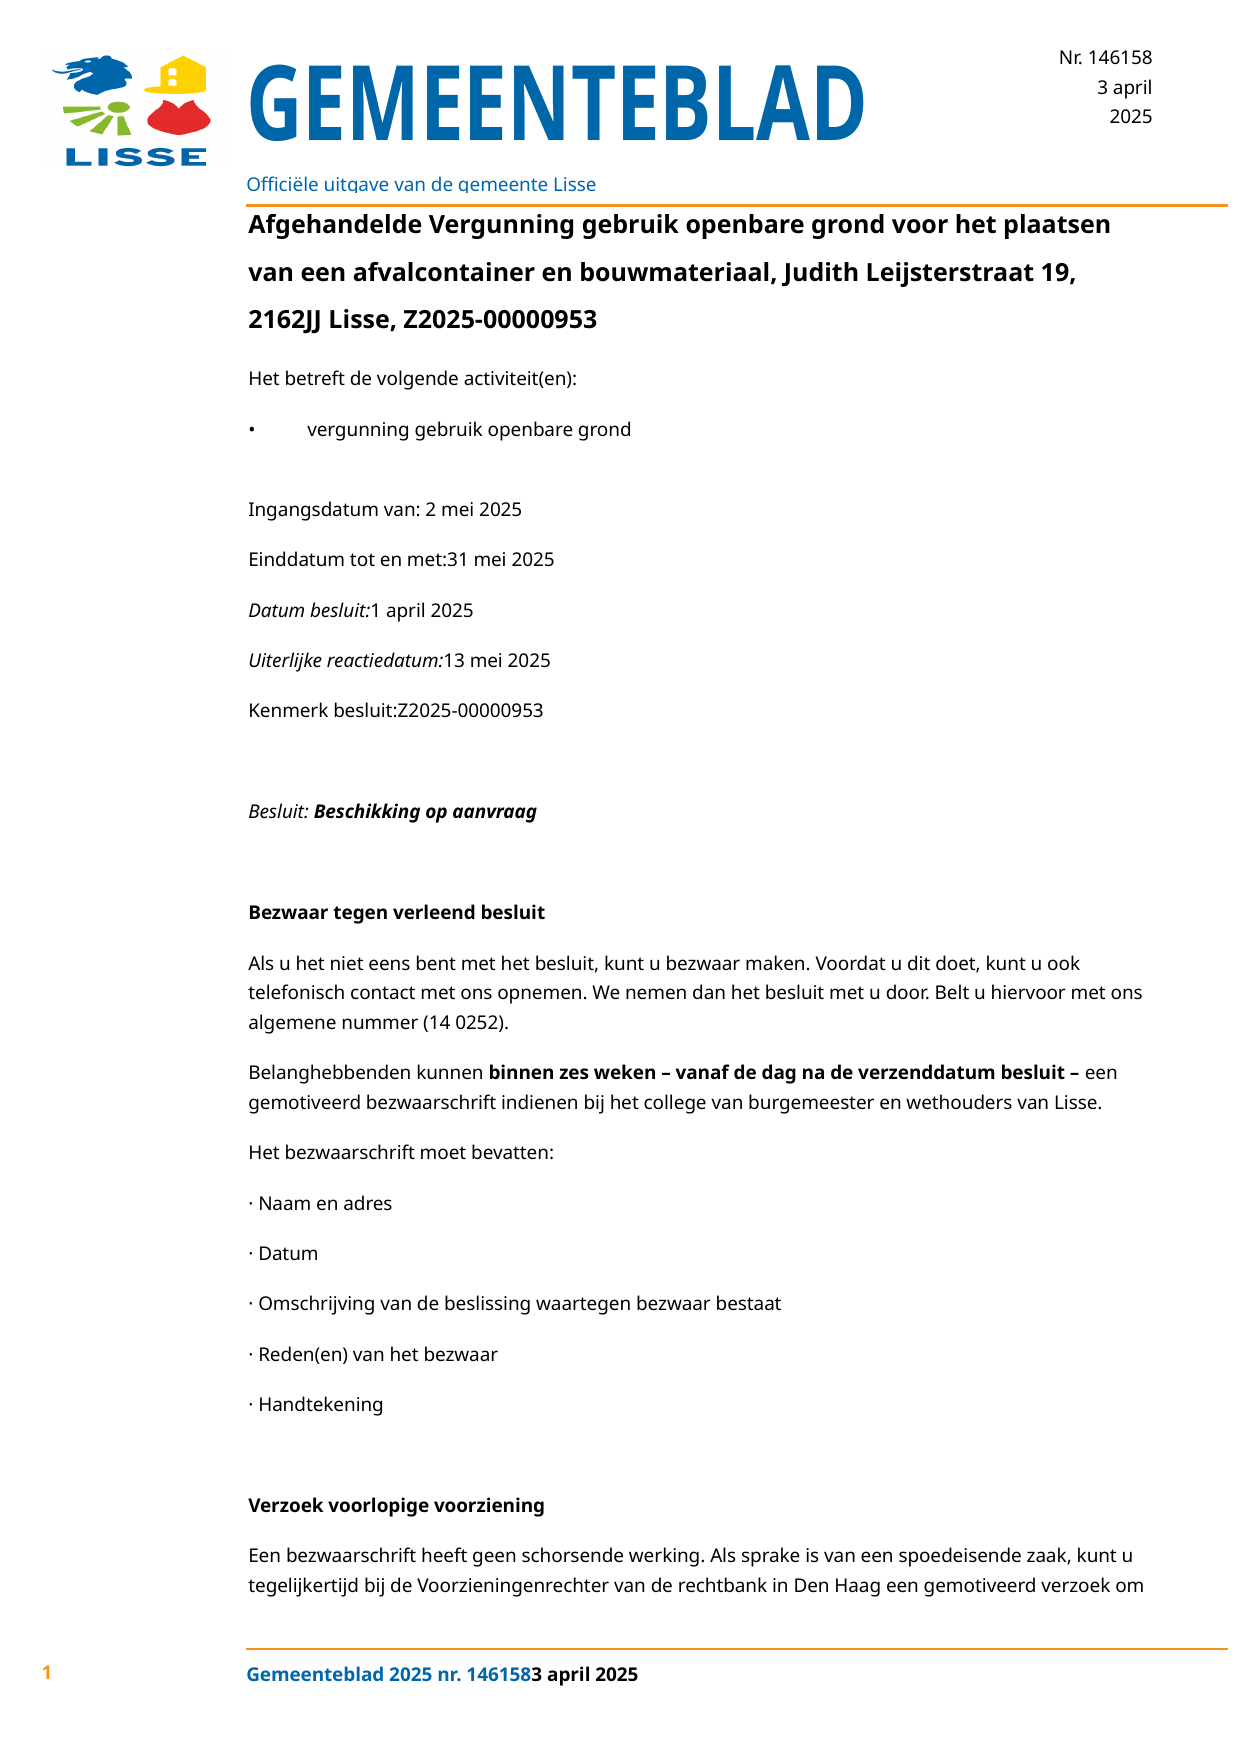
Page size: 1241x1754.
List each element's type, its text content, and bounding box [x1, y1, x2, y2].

text · Omschrijving van de beslissing waartegen bezwaar bestaat [248, 1291, 1152, 1316]
text · Reden(en) van het bezwaar [248, 1341, 1152, 1367]
picture [41, 47, 231, 172]
text Het betreft de volgende activiteit(en): [248, 366, 1152, 391]
text Besluit: Beschikking op aanvraag [248, 798, 1152, 824]
text Als u het niet eens bent met het besluit, kunt u bezwaar maken. Voordat u dit doet, kunt u ook telefonisch contact met ons opnemen. We nemen dan het besluit met u door. Belt u hiervoor met ons algemene nummer (14 0252). [248, 950, 1152, 1034]
text Einddatum tot en met:31 mei 2025 [248, 546, 1152, 572]
text Belanghebbenden kunnen binnen zes weken – vanaf de dag na de verzenddatum besluit – een gemotiveerd bezwaarschrift indienen bij het college van burgemeester en wethouders van Lisse. [248, 1059, 1152, 1114]
text Afgehandelde Vergunning gebruik openbare grond voor het plaatsen van een afvalcontainer en bouwmateriaal, Judith Leijsterstraat 19, 2162JJ Lisse, Z2025-00000953 [248, 207, 1152, 336]
text Datum besluit:1 april 2025 [248, 597, 1152, 622]
text Het bezwaarschrift moet bevatten: [248, 1139, 1152, 1165]
text Bezwaar tegen verleend besluit [248, 899, 1152, 925]
text Verzoek voorlopige voorziening [248, 1492, 1152, 1518]
text Een bezwaarschrift heeft geen schorsende werking. Als sprake is van een spoedeisende zaak, kunt u tegelijkertijd bij de Voorzieningenrechter van de rechtbank in Den Haag een gemotiveerd verzoek om [248, 1543, 1152, 1598]
list vergunning gebruik openbare grond [248, 416, 1152, 442]
text Ingangsdatum van: 2 mei 2025 [248, 496, 1152, 522]
text · Handtekening [248, 1391, 1152, 1417]
text · Datum [248, 1240, 1152, 1266]
text Uiterlijke reactiedatum:13 mei 2025 [248, 647, 1152, 673]
text · Naam en adres [248, 1190, 1152, 1215]
text Kenmerk besluit:Z2025-00000953 [248, 698, 1152, 723]
